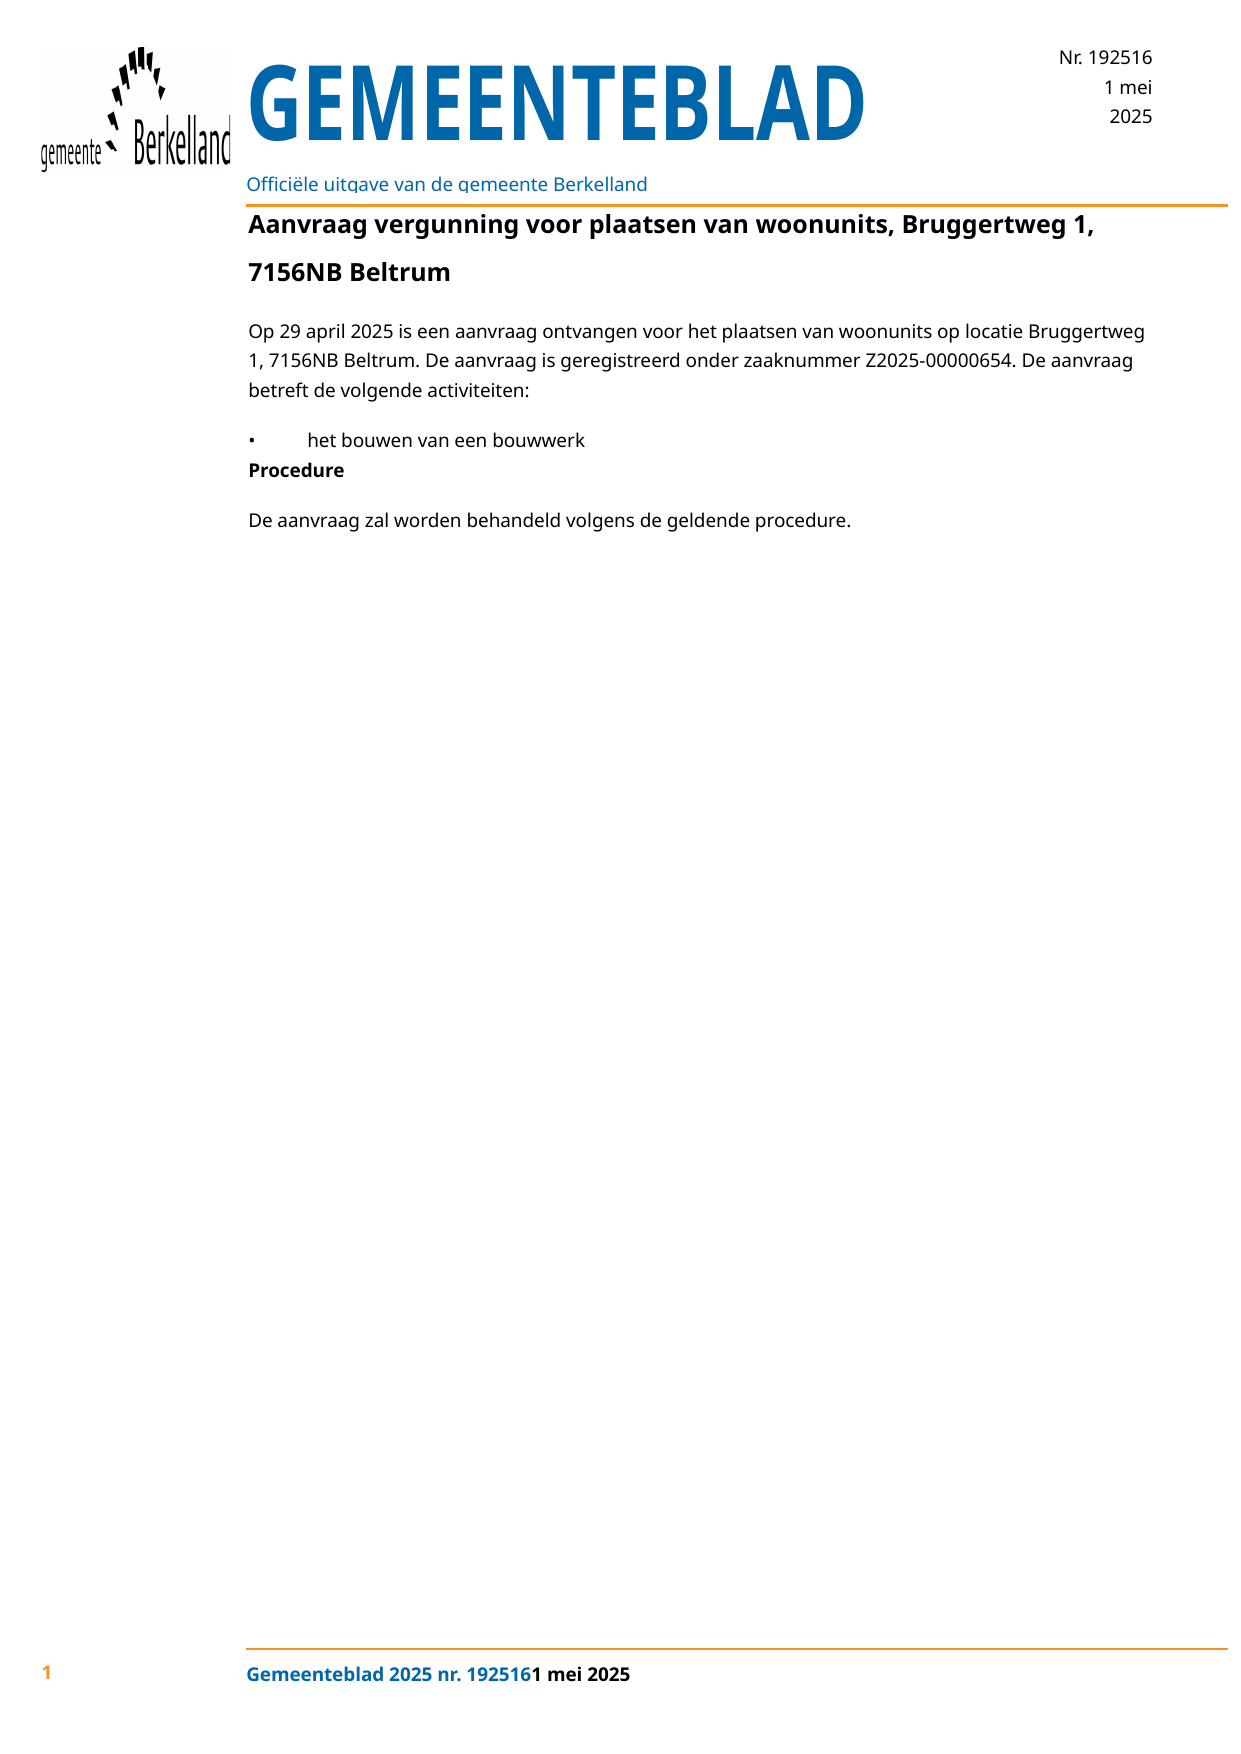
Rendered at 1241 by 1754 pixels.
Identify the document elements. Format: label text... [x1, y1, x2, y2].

picture [41, 47, 231, 172]
list het bouwen van een bouwwerk [248, 427, 1152, 453]
text De aanvraag zal worden behandeld volgens de geldende procedure. [248, 507, 1152, 533]
text Procedure [248, 457, 1152, 483]
text Aanvraag vergunning voor plaatsen van woonunits, Bruggertweg 1, 7156NB Beltrum [248, 207, 1152, 288]
text Op 29 april 2025 is een aanvraag ontvangen voor het plaatsen van woonunits op locatie Bruggertweg 1, 7156NB Beltrum. De aanvraag is geregistreerd onder zaaknummer Z2025-00000654. De aanvraag betreft de volgende activiteiten: [248, 318, 1152, 403]
